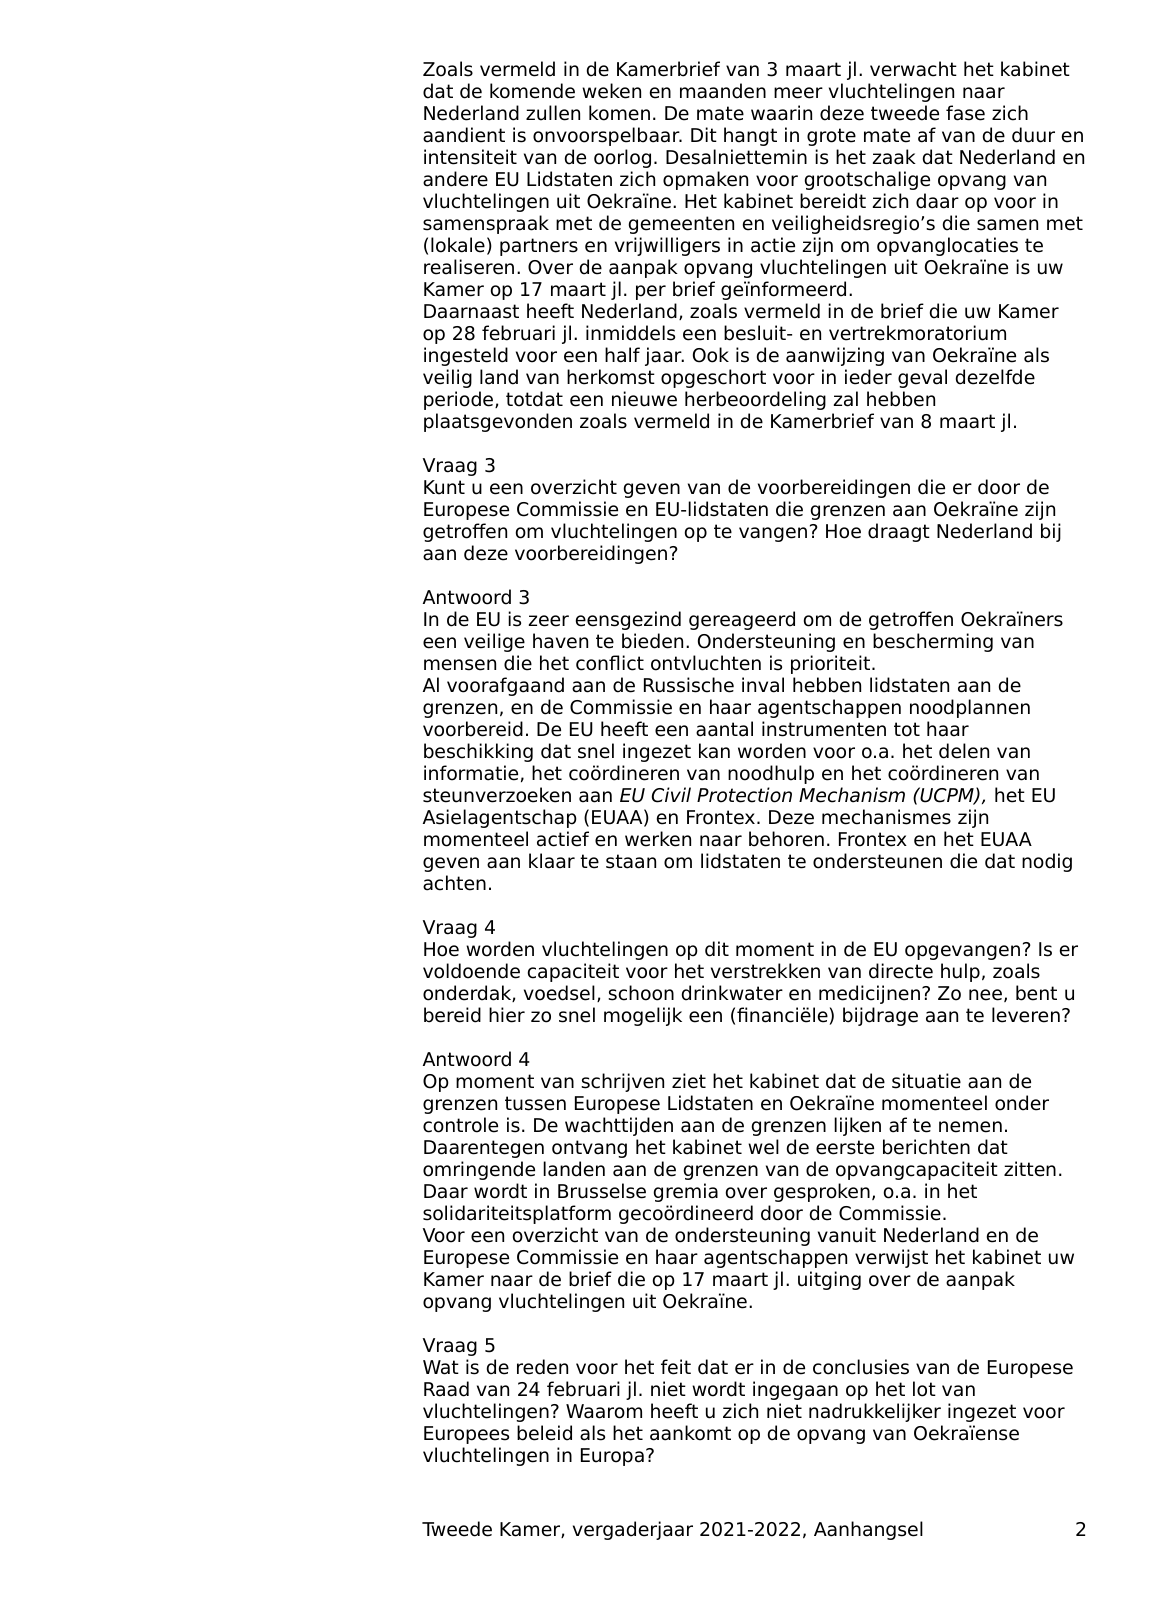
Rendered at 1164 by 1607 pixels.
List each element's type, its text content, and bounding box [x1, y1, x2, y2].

text Wat is de reden voor het feit dat er in de conclusies van de Europese Raad van 24 februari jl. niet wordt ingegaan op het lot van vluchtelingen? Waarom heeft u zich niet nadrukkelijker ingezet voor Europees beleid als het aankomt op de opvang van Oekraïense vluchtelingen in Europa? [422, 1357, 1087, 1467]
text Vraag 3 [422, 455, 1087, 477]
text In de EU is zeer eensgezind gereageerd om de getroffen Oekraïners een veilige haven te bieden. Ondersteuning en bescherming van mensen die het conflict ontvluchten is prioriteit. [422, 609, 1087, 675]
text Voor een overzicht van de ondersteuning vanuit Nederland en de Europese Commissie en haar agentschappen verwijst het kabinet uw Kamer naar de brief die op 17 maart jl. uitging over de aanpak opvang vluchtelingen uit Oekraïne. [422, 1225, 1087, 1313]
text Hoe worden vluchtelingen op dit moment in de EU opgevangen? Is er voldoende capaciteit voor het verstrekken van directe hulp, zoals onderdak, voedsel, schoon drinkwater en medicijnen? Zo nee, bent u bereid hier zo snel mogelijk een (financiële) bijdrage aan te leveren? [422, 939, 1087, 1027]
text Vraag 5 [422, 1335, 1087, 1357]
text Daarnaast heeft Nederland, zoals vermeld in de brief die uw Kamer op 28 februari jl. inmiddels een besluit- en vertrekmoratorium ingesteld voor een half jaar. Ook is de aanwijzing van Oekraïne als veilig land van herkomst opgeschort voor in ieder geval dezelfde periode, totdat een nieuwe herbeoordeling zal hebben plaatsgevonden zoals vermeld in de Kamerbrief van 8 maart jl. [422, 301, 1087, 433]
text Antwoord 4 [422, 1049, 1087, 1071]
text Op moment van schrijven ziet het kabinet dat de situatie aan de grenzen tussen Europese Lidstaten en Oekraïne momenteel onder controle is. De wachttijden aan de grenzen lijken af te nemen. Daarentegen ontvang het kabinet wel de eerste berichten dat omringende landen aan de grenzen van de opvangcapaciteit zitten. Daar wordt in Brusselse gremia over gesproken, o.a. in het solidariteitsplatform gecoördineerd door de Commissie. [422, 1071, 1087, 1225]
text Kunt u een overzicht geven van de voorbereidingen die er door de Europese Commissie en EU-lidstaten die grenzen aan Oekraïne zijn getroffen om vluchtelingen op te vangen? Hoe draagt Nederland bij aan deze voorbereidingen? [422, 477, 1087, 565]
text Antwoord 3 [422, 587, 1087, 609]
text Al voorafgaand aan de Russische inval hebben lidstaten aan de grenzen, en de Commissie en haar agentschappen noodplannen voorbereid. De EU heeft een aantal instrumenten tot haar beschikking dat snel ingezet kan worden voor o.a. het delen van informatie, het coördineren van noodhulp en het coördineren van steunverzoeken aan EU Civil Protection Mechanism (UCPM), het EU Asielagentschap (EUAA) en Frontex. Deze mechanismes zijn momenteel actief en werken naar behoren. Frontex en het EUAA geven aan klaar te staan om lidstaten te ondersteunen die dat nodig achten. [422, 675, 1087, 895]
text Vraag 4 [422, 917, 1087, 939]
text Zoals vermeld in de Kamerbrief van 3 maart jl. verwacht het kabinet dat de komende weken en maanden meer vluchtelingen naar Nederland zullen komen. De mate waarin deze tweede fase zich aandient is onvoorspelbaar. Dit hangt in grote mate af van de duur en intensiteit van de oorlog. Desalniettemin is het zaak dat Nederland en andere EU Lidstaten zich opmaken voor grootschalige opvang van vluchtelingen uit Oekraïne. Het kabinet bereidt zich daar op voor in samenspraak met de gemeenten en veiligheidsregio’s die samen met (lokale) partners en vrijwilligers in actie zijn om opvanglocaties te realiseren. Over de aanpak opvang vluchtelingen uit Oekraïne is uw Kamer op 17 maart jl. per brief geïnformeerd. [422, 59, 1087, 301]
